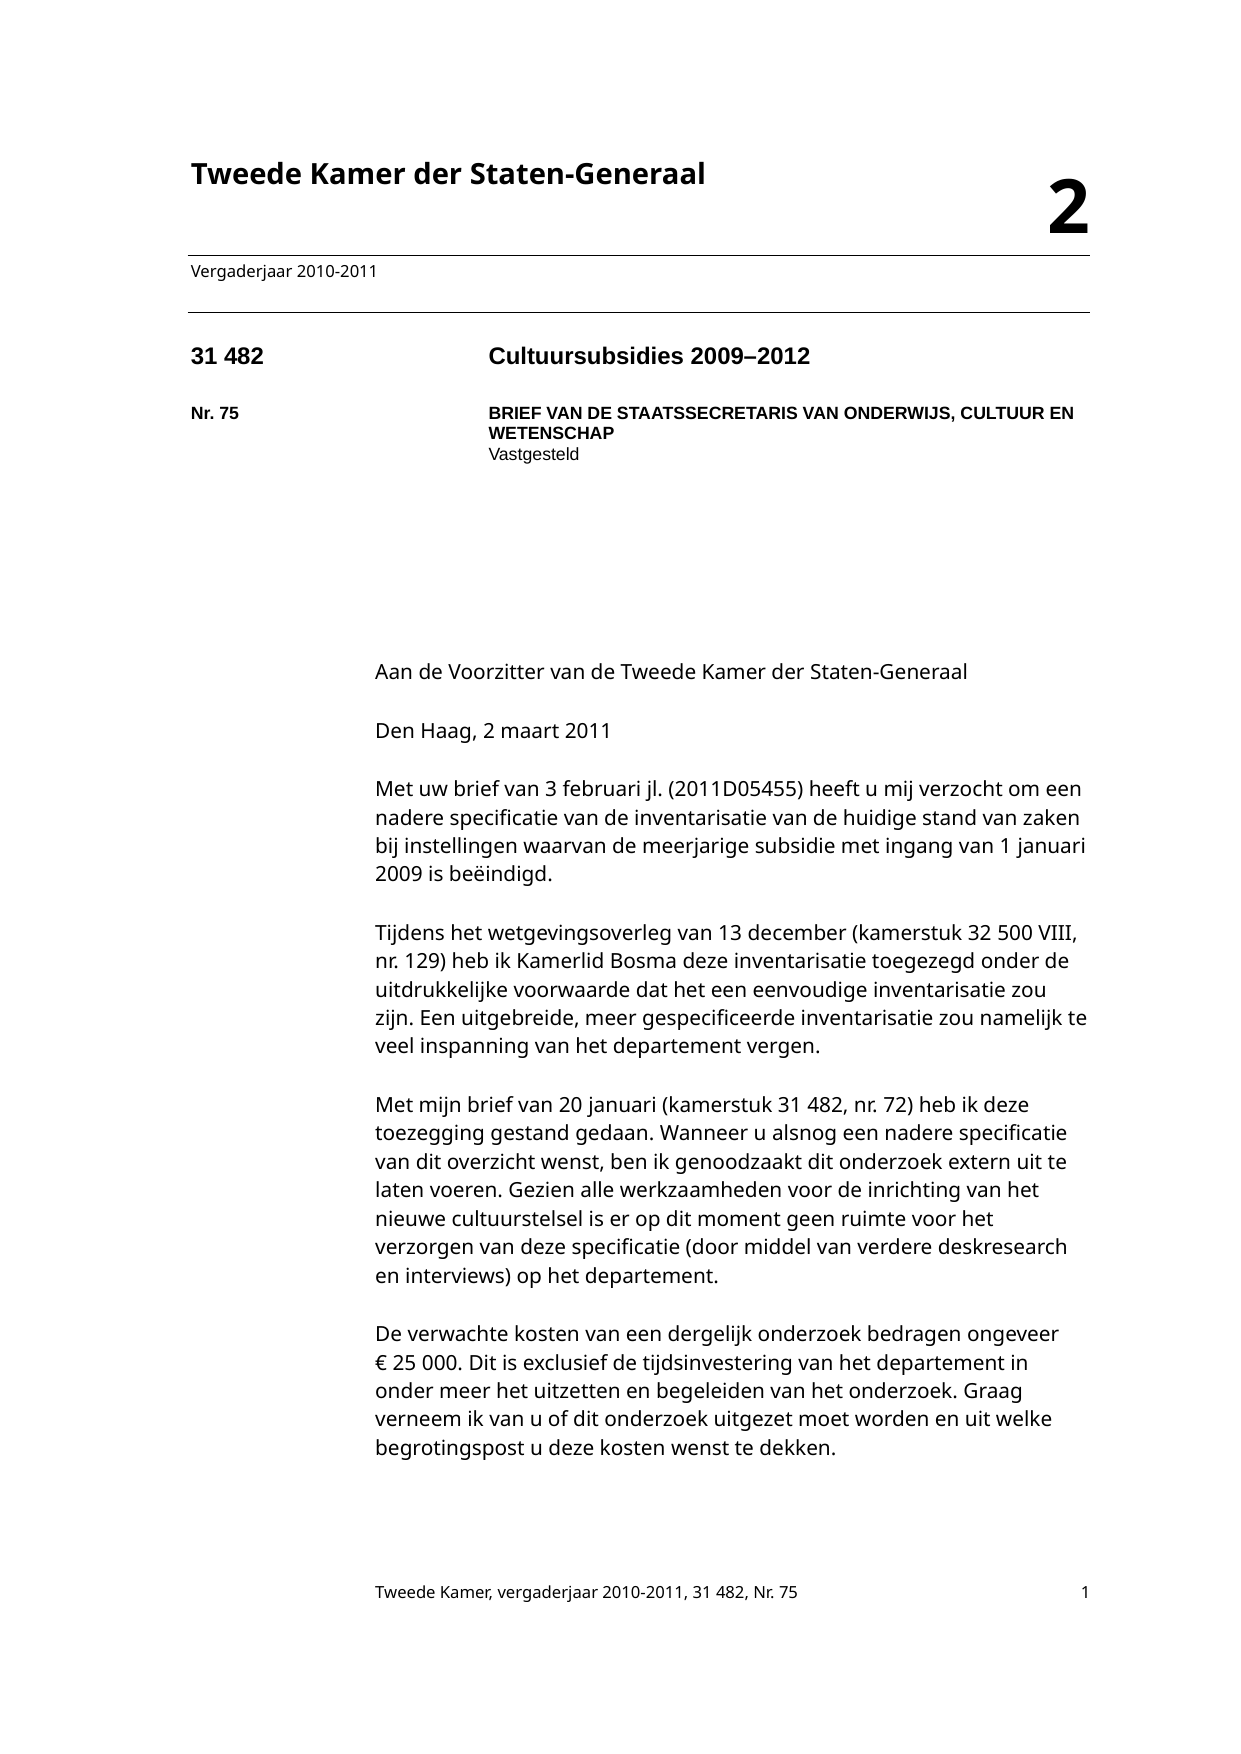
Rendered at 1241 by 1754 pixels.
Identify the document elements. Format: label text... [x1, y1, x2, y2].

table_header Tweede Kamer der Staten-Generaal [188, 150, 909, 255]
table_cell 31 482 [188, 339, 485, 399]
table_header 2 [910, 150, 1090, 255]
table_cell [188, 313, 485, 339]
text Met mijn brief van 20 januari (kamerstuk 31 482, nr. 72) heb ik deze toezegging gestand gedaan. Wanneer u alsnog een nadere specificatie van dit overzicht wenst, ben ik genoodzaakt dit onderzoek extern uit te laten voeren. Gezien alle werkzaamheden voor de inrichting van het nieuwe cultuurstelsel is er op dit moment geen ruimte voor het verzorgen van deze specificatie (door middel van verdere deskresearch en interviews) op het departement. [375, 1090, 1090, 1289]
text Met uw brief van 3 februari jl. (2011D05455) heeft u mij verzocht om een nadere specificatie van de inventarisatie van de huidige stand van zaken bij instellingen waarvan de meerjarige subsidie met ingang van 1 januari 2009 is beëindigd. [375, 774, 1090, 888]
text Den Haag, 2 maart 2011 [375, 716, 1090, 744]
text Aan de Voorzitter van de Tweede Kamer der Staten-Generaal [375, 657, 1090, 686]
table_cell [485, 256, 1090, 312]
table_cell BRIEF VAN DE STAATSSECRETARIS VAN ONDERWIJS, CULTUUR EN WETENSCHAP Vastgesteld [485, 399, 1090, 539]
table_cell Vergaderjaar 2010-2011 [188, 256, 485, 312]
text De verwachte kosten van een dergelijk onderzoek bedragen ongeveer € 25 000. Dit is exclusief de tijdsinvestering van het departement in onder meer het uitzetten en begeleiden van het onderzoek. Graag verneem ik van u of dit onderzoek uitgezet moet worden en uit welke begrotingspost u deze kosten wenst te dekken. [375, 1319, 1090, 1461]
table_cell Cultuursubsidies 2009–2012 [485, 339, 1090, 399]
table_cell [485, 313, 1090, 339]
text Tijdens het wetgevingsoverleg van 13 december (kamerstuk 32 500 VIII, nr. 129) heb ik Kamerlid Bosma deze inventarisatie toegezegd onder de uitdrukkelijke voorwaarde dat het een eenvoudige inventarisatie zou zijn. Een uitgebreide, meer gespecificeerde inventarisatie zou namelijk te veel inspanning van het departement vergen. [375, 918, 1090, 1060]
table_cell Nr. 75 [188, 399, 485, 539]
